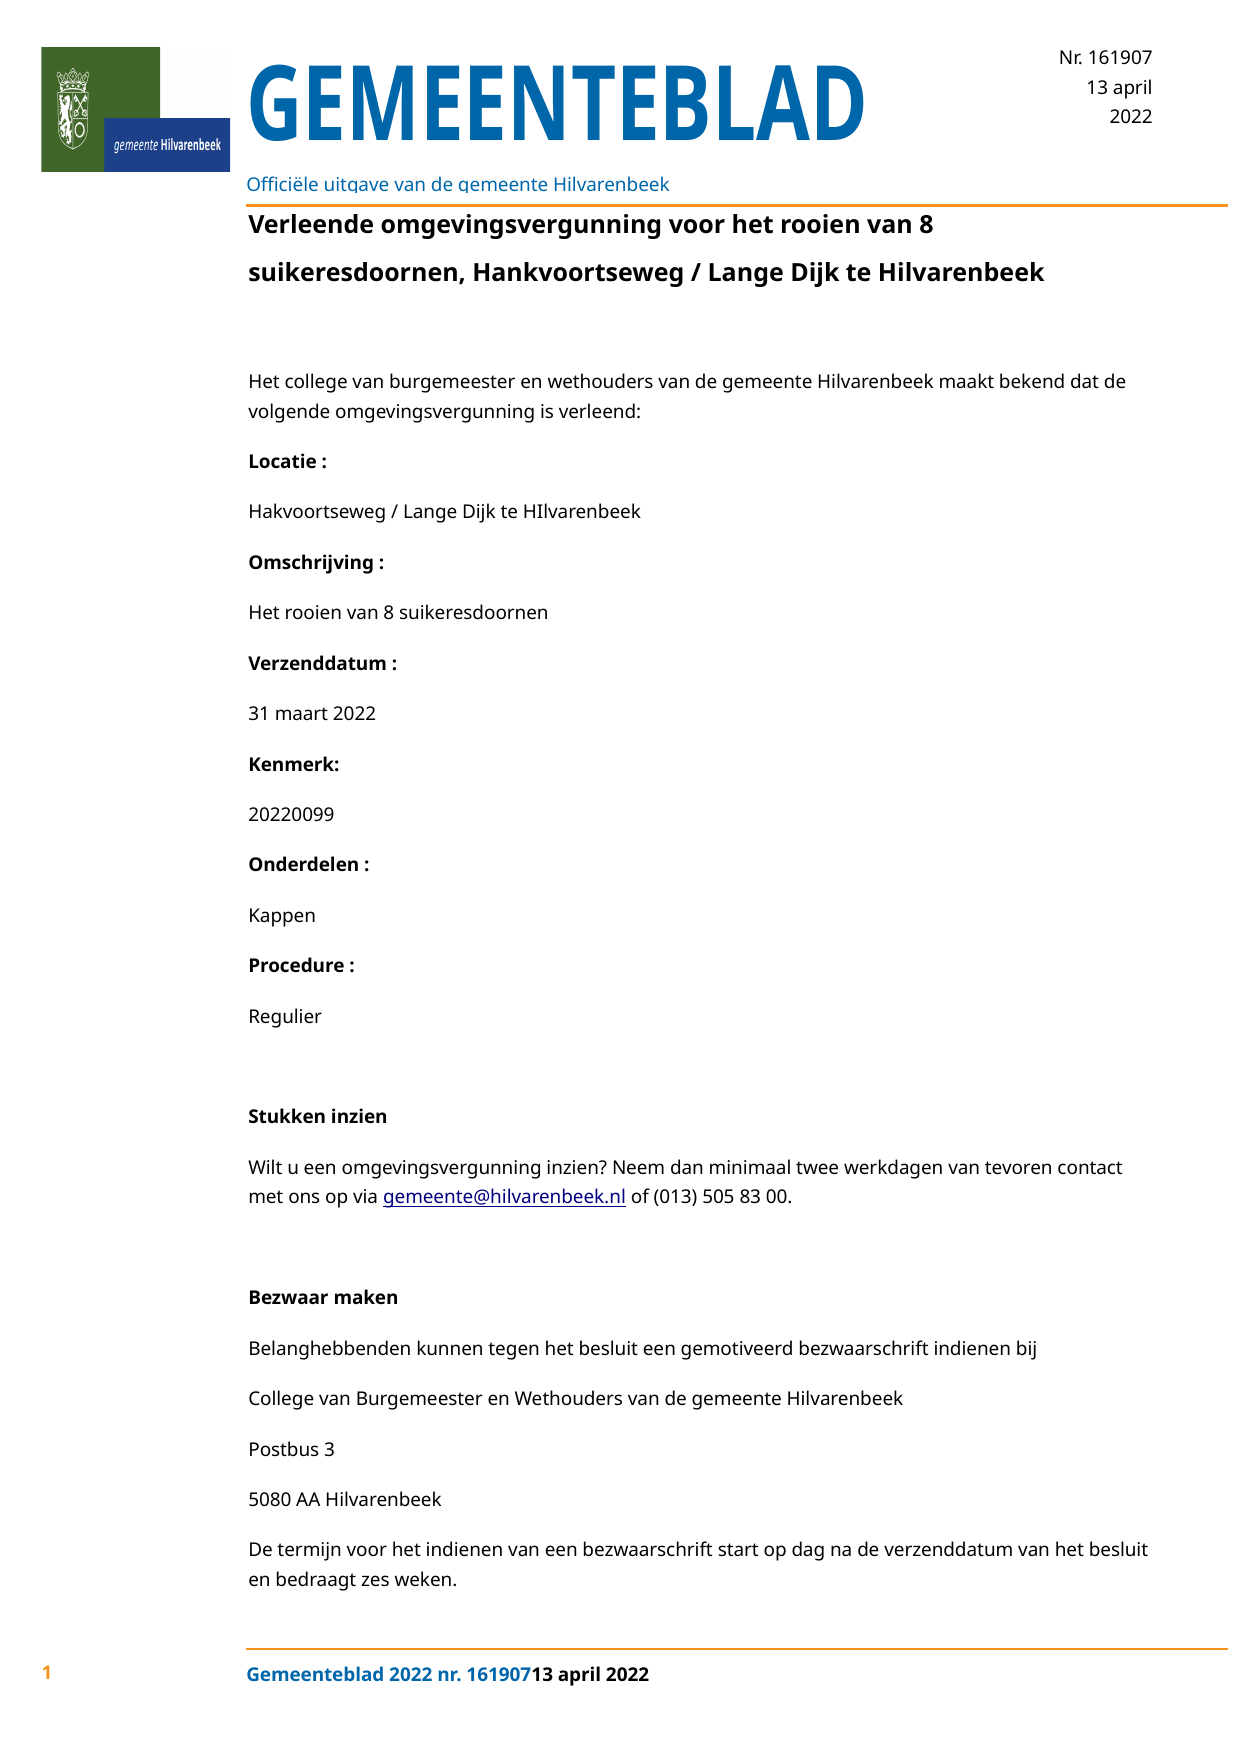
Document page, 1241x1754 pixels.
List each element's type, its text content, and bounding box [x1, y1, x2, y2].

text Verleende omgevingsvergunning voor het rooien van 8 suikeresdoornen, Hankvoortseweg / Lange Dijk te Hilvarenbeek [248, 207, 1152, 288]
text Verzenddatum : [248, 650, 1152, 676]
text College van Burgemeester en Wethouders van de gemeente Hilvarenbeek [248, 1385, 1152, 1411]
text Onderdelen : [248, 852, 1152, 877]
text 5080 AA Hilvarenbeek [248, 1486, 1152, 1512]
text 20220099 [248, 801, 1152, 827]
text De termijn voor het indienen van een bezwaarschrift start op dag na de verzenddatum van het besluit en bedraagt zes weken. [248, 1537, 1152, 1592]
text Het rooien van 8 suikeresdoornen [248, 599, 1152, 625]
text Postbus 3 [248, 1436, 1152, 1462]
text Het college van burgemeester en wethouders van de gemeente Hilvarenbeek maakt bekend dat de volgende omgevingsvergunning is verleend: [248, 368, 1152, 424]
text 31 maart 2022 [248, 700, 1152, 726]
text Procedure : [248, 952, 1152, 978]
text Hakvoortseweg / Lange Dijk te HIlvarenbeek [248, 499, 1152, 524]
text Kenmerk: [248, 751, 1152, 777]
text Belanghebbenden kunnen tegen het besluit een gemotiveerd bezwaarschrift indienen bij [248, 1335, 1152, 1361]
text Stukken inzien [248, 1104, 1152, 1129]
text Regulier [248, 1003, 1152, 1029]
text Bezwaar maken [248, 1284, 1152, 1310]
picture [41, 47, 231, 172]
text Omschrijving : [248, 549, 1152, 575]
text Locatie : [248, 448, 1152, 474]
text Wilt u een omgevingsvergunning inzien? Neem dan minimaal twee werkdagen van tevoren contact met ons op via gemeente@hilvarenbeek.nl of (013) 505 83 00. [248, 1154, 1152, 1209]
text Kappen [248, 902, 1152, 928]
